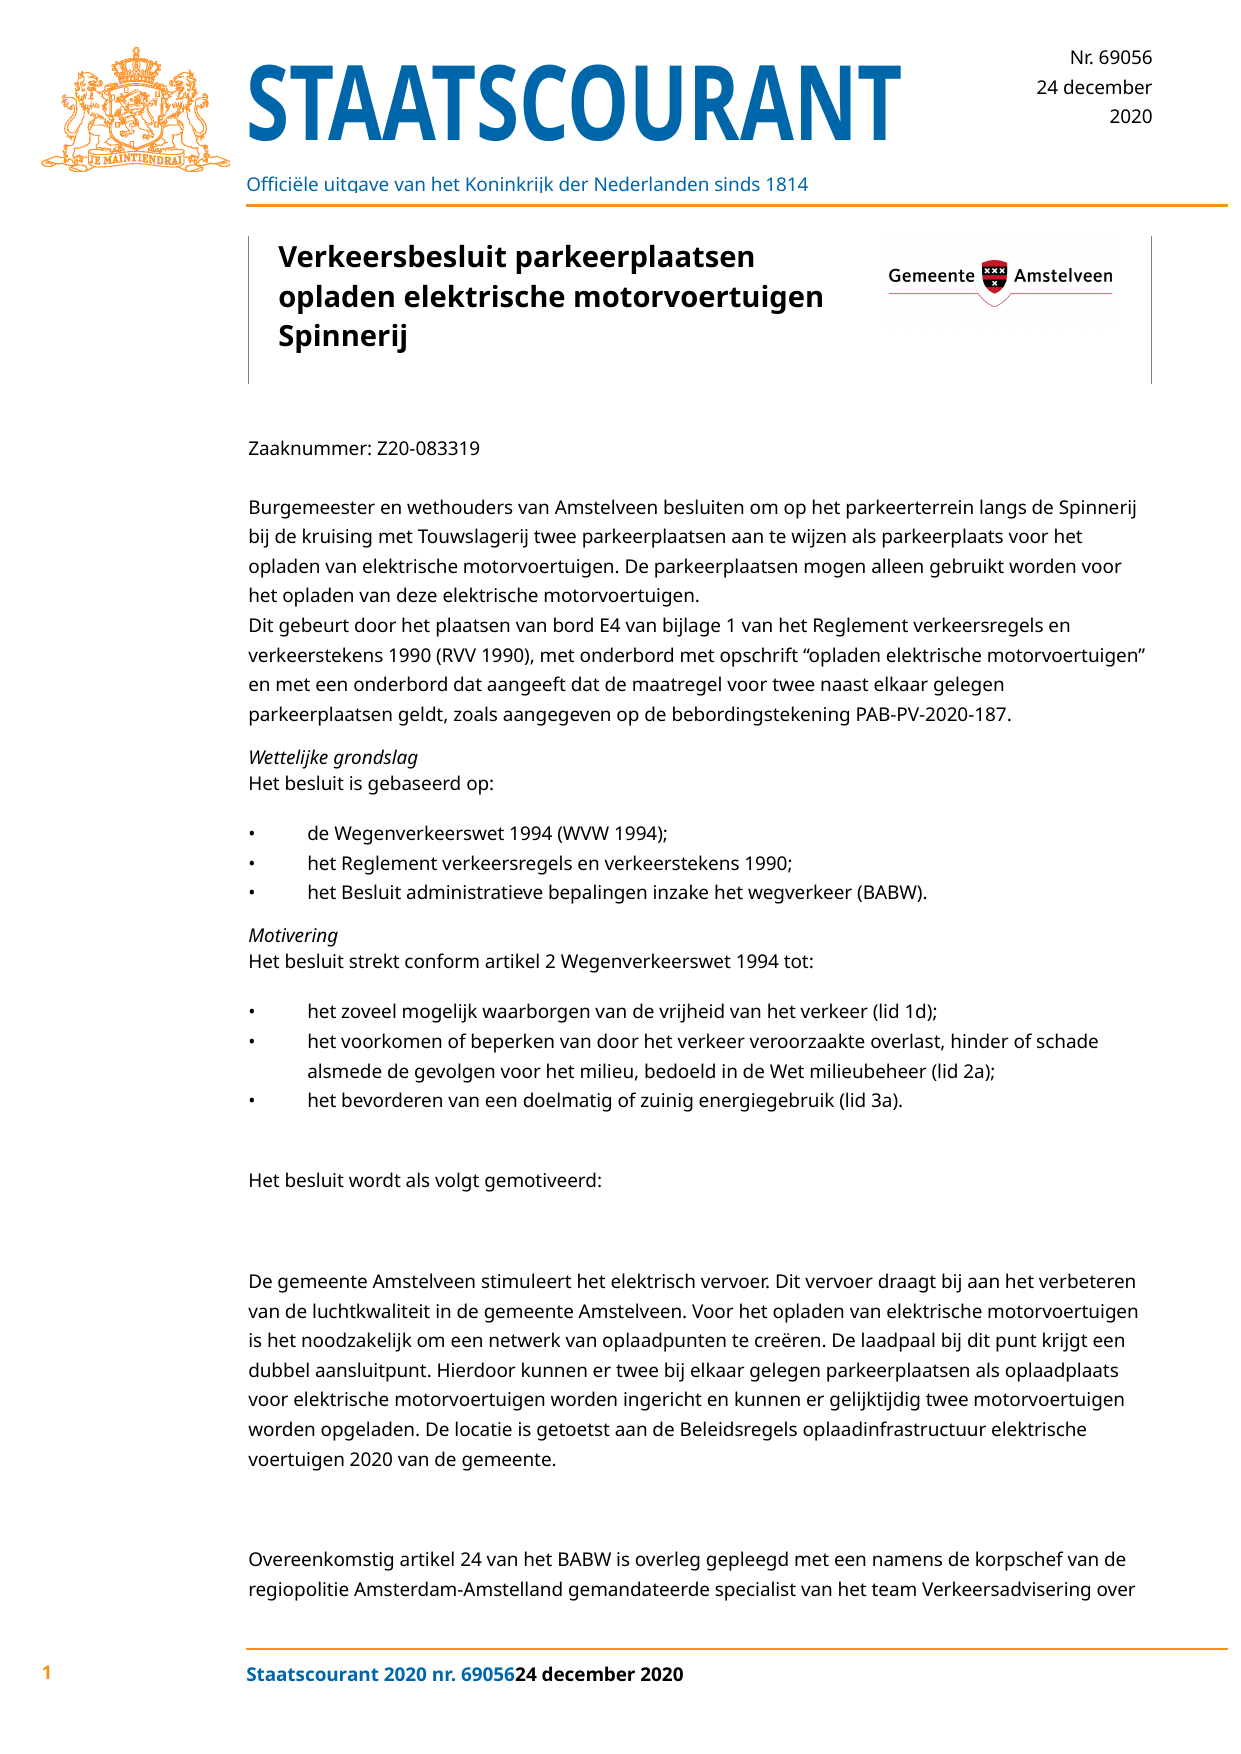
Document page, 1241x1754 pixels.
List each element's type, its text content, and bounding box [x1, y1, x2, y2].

text Het besluit strekt conform artikel 2 Wegenverkeerswet 1994 tot: [248, 948, 1152, 974]
text Burgemeester en wethouders van Amstelveen besluiten om op het parkeerterrein langs de Spinnerij bij de kruising met Touwslagerij twee parkeerplaatsen aan te wijzen als parkeerplaats voor het opladen van elektrische motorvoertuigen. De parkeerplaatsen mogen alleen gebruikt worden voor het opladen van deze elektrische motorvoertuigen. [248, 494, 1152, 608]
picture [41, 47, 231, 172]
list het bevorderen van een doelmatig of zuinig energiegebruik (lid 3a). [248, 1087, 1152, 1113]
table_header [850, 236, 1151, 384]
text De gemeente Amstelveen stimuleert het elektrisch vervoer. Dit vervoer draagt bij aan het verbeteren van de luchtkwaliteit in de gemeente Amstelveen. Voor het opladen van elektrische motorvoertuigen is het noodzakelijk om een netwerk van oplaadpunten te creëren. De laadpaal bij dit punt krijgt een dubbel aansluitpunt. Hierdoor kunnen er twee bij elkaar gelegen parkeerplaatsen als oplaadplaats voor elektrische motorvoertuigen worden ingericht en kunnen er gelijktijdig twee motorvoertuigen worden opgeladen. De locatie is getoetst aan de Beleidsregels oplaadinfrastructuur elektrische voertuigen 2020 van de gemeente. [248, 1268, 1152, 1471]
picture [882, 236, 1119, 331]
list de Wegenverkeerswet 1994 (WVW 1994); [248, 820, 1152, 846]
text Overeenkomstig artikel 24 van het BABW is overleg gepleegd met een namens de korpschef van de regiopolitie Amsterdam-Amstelland gemandateerde specialist van het team Verkeersadvisering over [248, 1547, 1152, 1602]
list het zoveel mogelijk waarborgen van de vrijheid van het verkeer (lid 1d); [248, 999, 1152, 1024]
text Wettelijke grondslag [248, 744, 1152, 770]
list het voorkomen of beperken van door het verkeer veroorzaakte overlast, hinder of schade alsmede de gevolgen voor het milieu, bedoeld in de Wet milieubeheer (lid 2a); [248, 1028, 1152, 1083]
list het Besluit administratieve bepalingen inzake het wegverkeer (BABW). [248, 879, 1152, 905]
text Motivering [248, 922, 1152, 948]
list het Reglement verkeersregels en verkeerstekens 1990; [248, 850, 1152, 876]
text Zaaknummer: Z20-083319 [248, 435, 1152, 460]
text Het besluit wordt als volgt gemotiveerd: [248, 1167, 1152, 1193]
text Dit gebeurt door het plaatsen van bord E4 van bijlage 1 van het Reglement verkeersregels en verkeerstekens 1990 (RVV 1990), met onderbord met opschrift “opladen elektrische motorvoertuigen” en met een onderbord dat aangeeft dat de maatregel voor twee naast elkaar gelegen parkeerplaatsen geldt, zoals aangegeven op de bebordingstekening PAB-PV-2020-187. [248, 612, 1152, 727]
table_header Verkeersbesluit parkeerplaatsen opladen elektrische motorvoertuigen Spinnerij [249, 236, 850, 384]
text Het besluit is gebaseerd op: [248, 770, 1152, 796]
